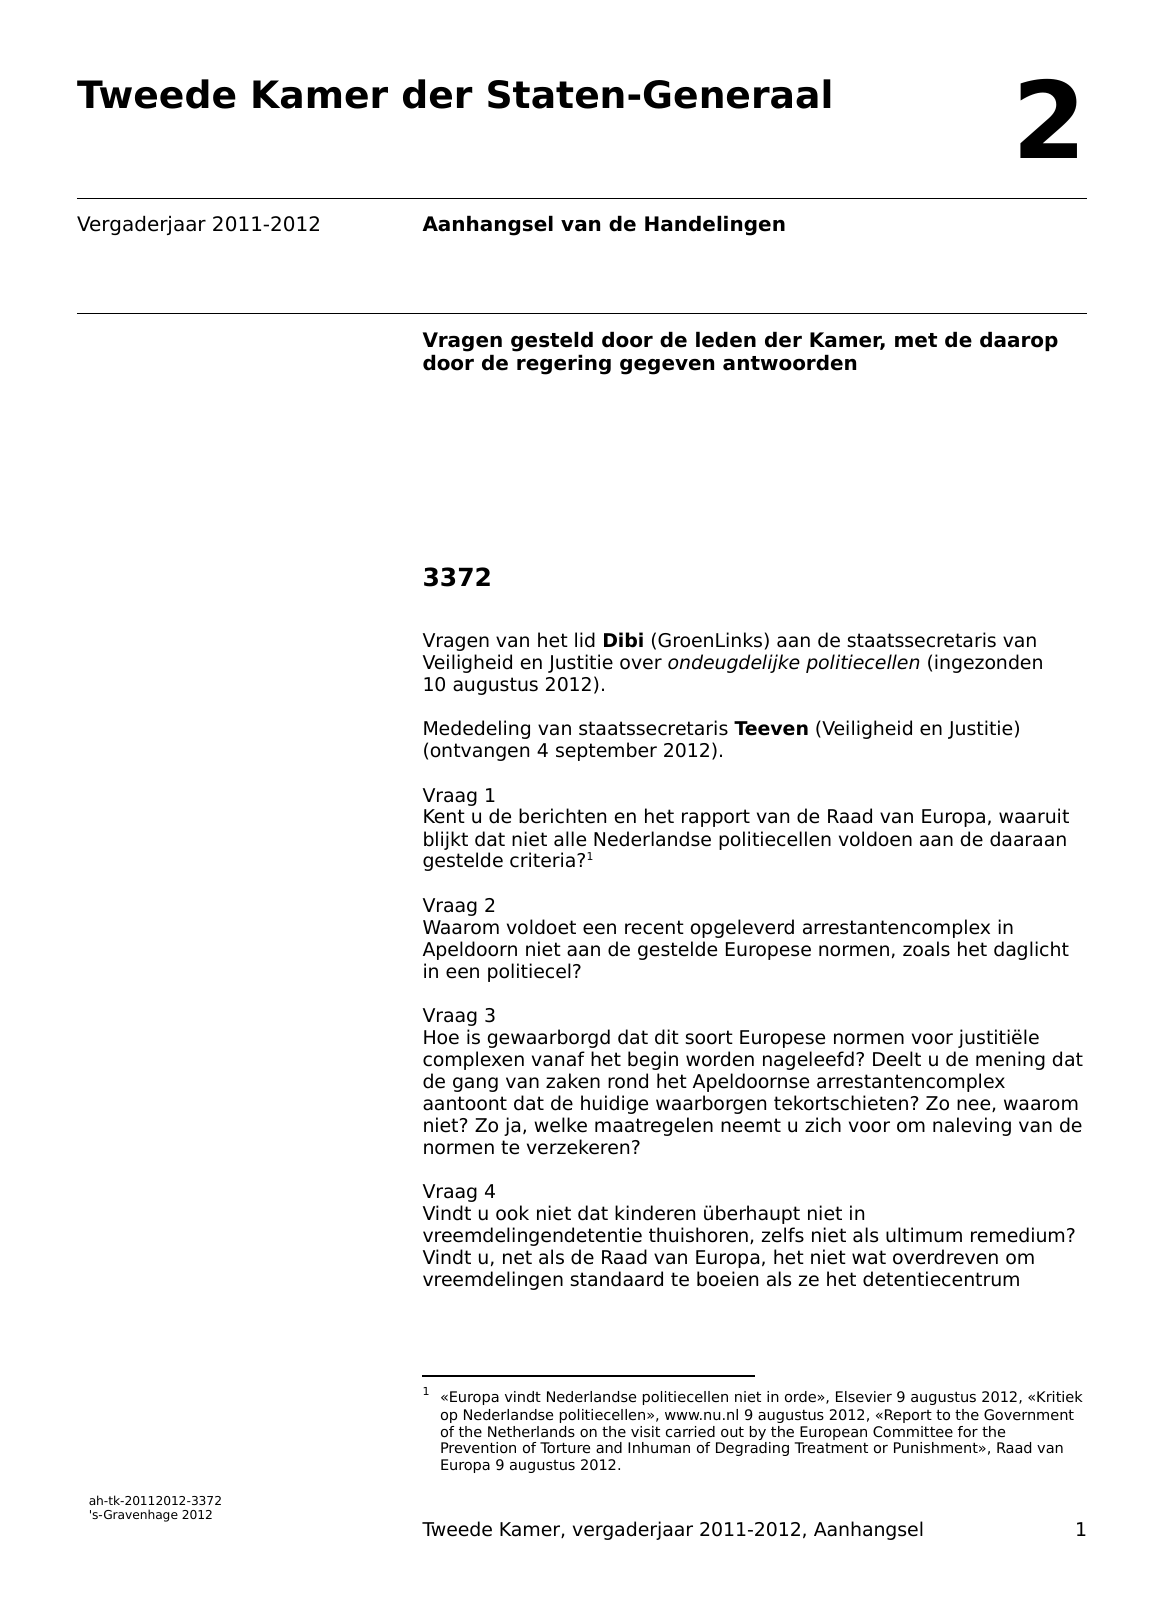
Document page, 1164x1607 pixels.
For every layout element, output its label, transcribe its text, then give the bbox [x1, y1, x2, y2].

text Kent u de berichten en het rapport van de Raad van Europa, waaruit blijkt dat niet alle Nederlandse politiecellen voldoen aan de daaraan gestelde criteria? [422, 806, 1087, 872]
table_cell [77, 314, 422, 375]
text Vragen van het lid Dibi (GroenLinks) aan de staatssecretaris van Veiligheid en Justitie over ondeugdelijke politiecellen (ingezonden 10 augustus 2012). [422, 630, 1087, 696]
table_cell Aanhangsel van de Handelingen [422, 199, 1087, 313]
table_cell Vergaderjaar 2011-2012 [77, 199, 422, 313]
table_cell Vragen gesteld door de leden der Kamer, met de daarop door de regering gegeven antwoorden [422, 314, 1087, 375]
text Vindt u ook niet dat kinderen überhaupt niet in vreemdelingendetentie thuishoren, zelfs niet als ultimum remedium? Vindt u, net als de Raad van Europa, het niet wat overdreven om vreemdelingen standaard te boeien als ze het detentiecentrum [422, 1203, 1087, 1291]
text Vraag 3 [422, 1005, 1087, 1027]
text Hoe is gewaarborgd dat dit soort Europese normen voor justitiële complexen vanaf het begin worden nageleefd? Deelt u de mening dat de gang van zaken rond het Apeldoornse arrestantencomplex aantoont dat de huidige waarborgen tekortschieten? Zo nee, waarom niet? Zo ja, welke maatregelen neemt u zich voor om naleving van de normen te verzekeren? [422, 1027, 1087, 1158]
text «Europa vindt Nederlandse politiecellen niet in orde», Elsevier 9 augustus 2012, «Kritiek op Nederlandse politiecellen», www.nu.nl 9 augustus 2012, «Report to the Government of the Netherlands on the visit carried out by the European Committee for the Prevention of Torture and Inhuman of Degrading Treatment or Punishment», Raad van Europa 9 augustus 2012. [422, 1385, 1087, 1474]
text 's-Gravenhage 2012 [88, 1508, 323, 1522]
table_header Tweede Kamer der Staten-Generaal [77, 59, 886, 198]
text Vraag 2 [422, 894, 1087, 917]
text ah-tk-20112012-3372 [88, 1494, 323, 1508]
text 3372 [422, 563, 1087, 592]
text Waarom voldoet een recent opgeleverd arrestantencomplex in Apeldoorn niet aan de gestelde Europese normen, zoals het daglicht in een politiecel? [422, 917, 1087, 982]
text Vraag 1 [422, 784, 1087, 806]
table_header 2 [886, 59, 1087, 198]
text Vraag 4 [422, 1181, 1087, 1203]
text Mededeling van staatssecretaris Teeven (Veiligheid en Justitie) (ontvangen 4 september 2012). [422, 718, 1087, 762]
